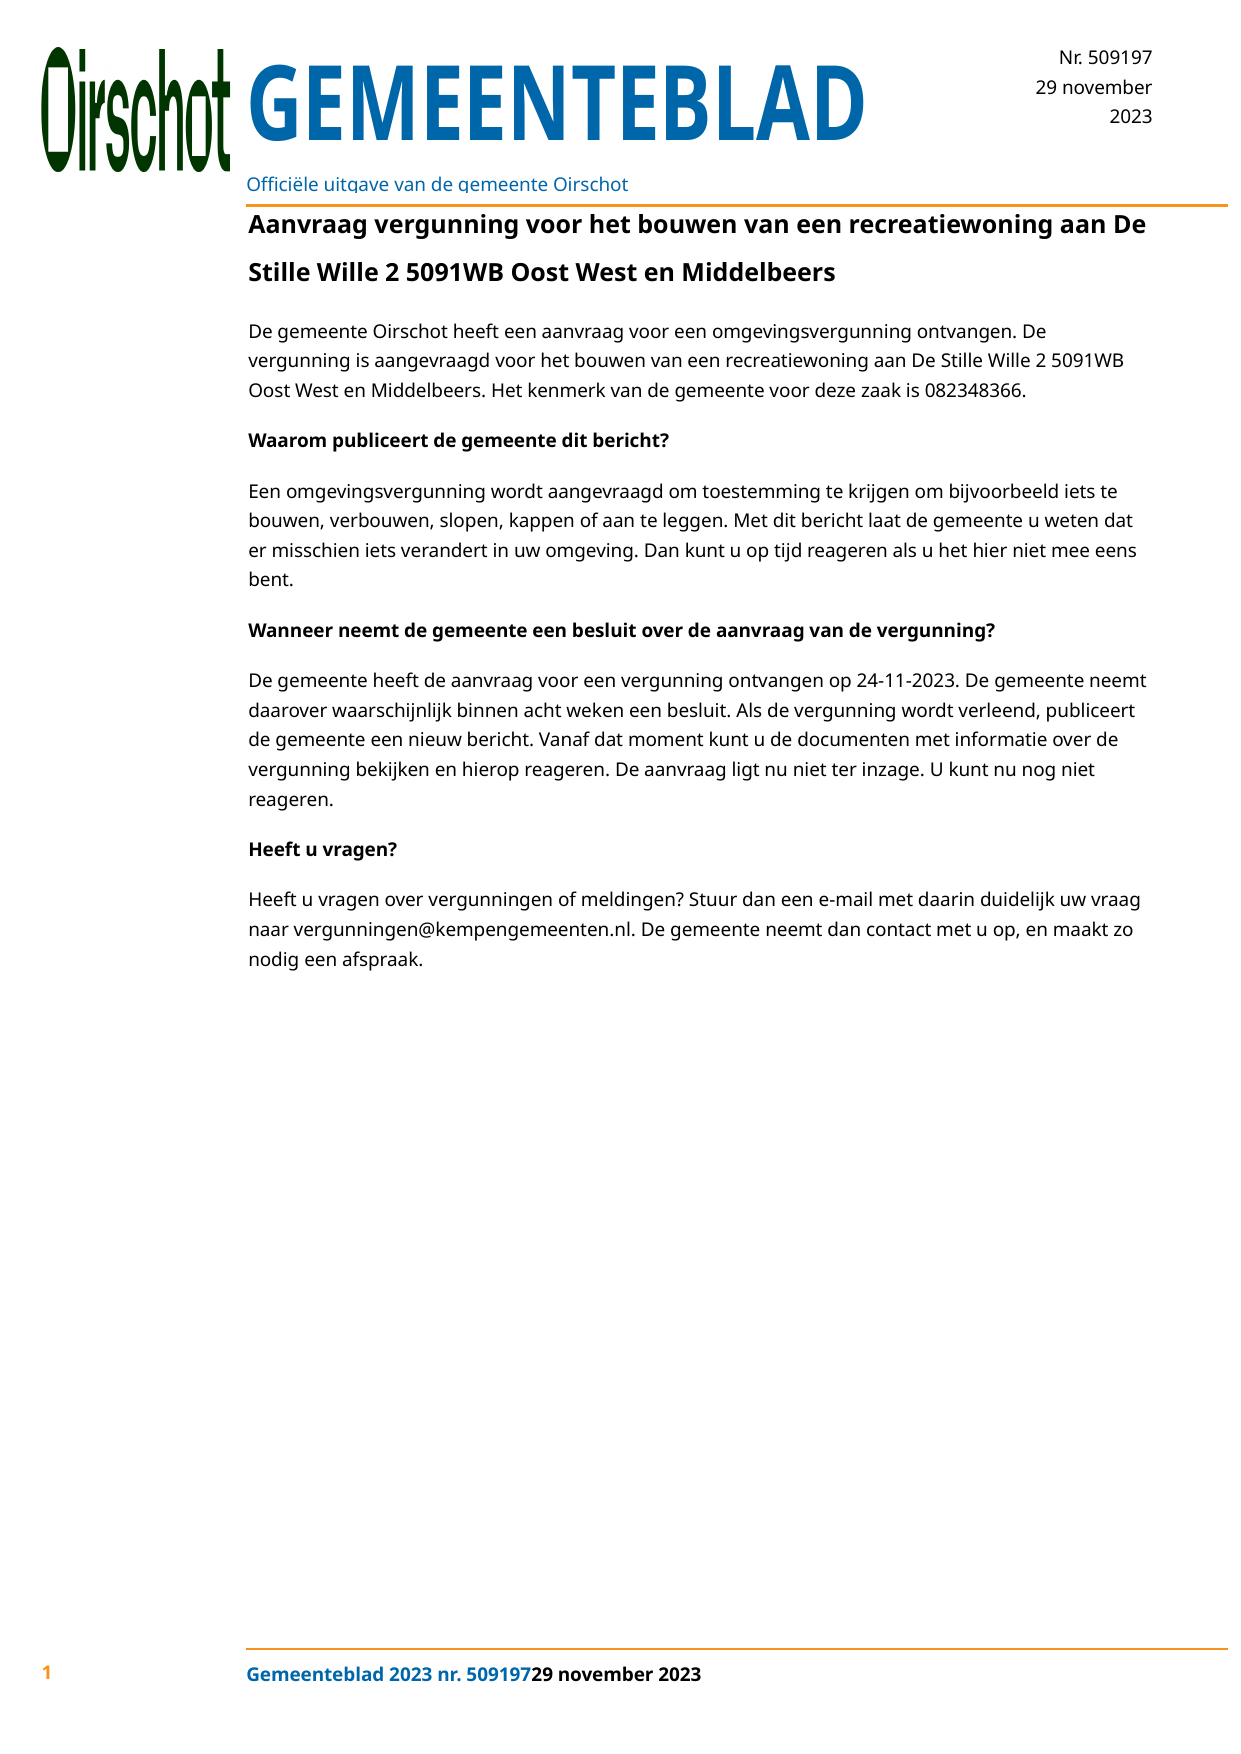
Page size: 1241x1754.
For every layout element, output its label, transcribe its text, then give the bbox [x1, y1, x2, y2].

text Heeft u vragen? [248, 836, 1152, 862]
text De gemeente heeft de aanvraag voor een vergunning ontvangen op 24-11-2023. De gemeente neemt daarover waarschijnlijk binnen acht weken een besluit. Als de vergunning wordt verleend, publiceert de gemeente een nieuw bericht. Vanaf dat moment kunt u de documenten met informatie over de vergunning bekijken en hierop reageren. De aanvraag ligt nu niet ter inzage. U kunt nu nog niet reageren. [248, 667, 1152, 812]
text De gemeente Oirschot heeft een aanvraag voor een omgevingsvergunning ontvangen. De vergunning is aangevraagd voor het bouwen van een recreatiewoning aan De Stille Wille 2 5091WB Oost West en Middelbeers. Het kenmerk van de gemeente voor deze zaak is 082348366. [248, 318, 1152, 403]
text Heeft u vragen over vergunningen of meldingen? Stuur dan een e-mail met daarin duidelijk uw vraag naar vergunningen@kempengemeenten.nl. De gemeente neemt dan contact met u op, en maakt zo nodig een afspraak. [248, 887, 1152, 972]
text Waarom publiceert de gemeente dit bericht? [248, 427, 1152, 453]
text Aanvraag vergunning voor het bouwen van een recreatiewoning aan De Stille Wille 2 5091WB Oost West en Middelbeers [248, 207, 1152, 288]
picture [41, 47, 231, 172]
text Een omgevingsvergunning wordt aangevraagd om toestemming te krijgen om bijvoorbeeld iets te bouwen, verbouwen, slopen, kappen of aan te leggen. Met dit bericht laat de gemeente u weten dat er misschien iets verandert in uw omgeving. Dan kunt u op tijd reageren als u het hier niet mee eens bent. [248, 478, 1152, 592]
text Wanneer neemt de gemeente een besluit over de aanvraag van de vergunning? [248, 617, 1152, 643]
